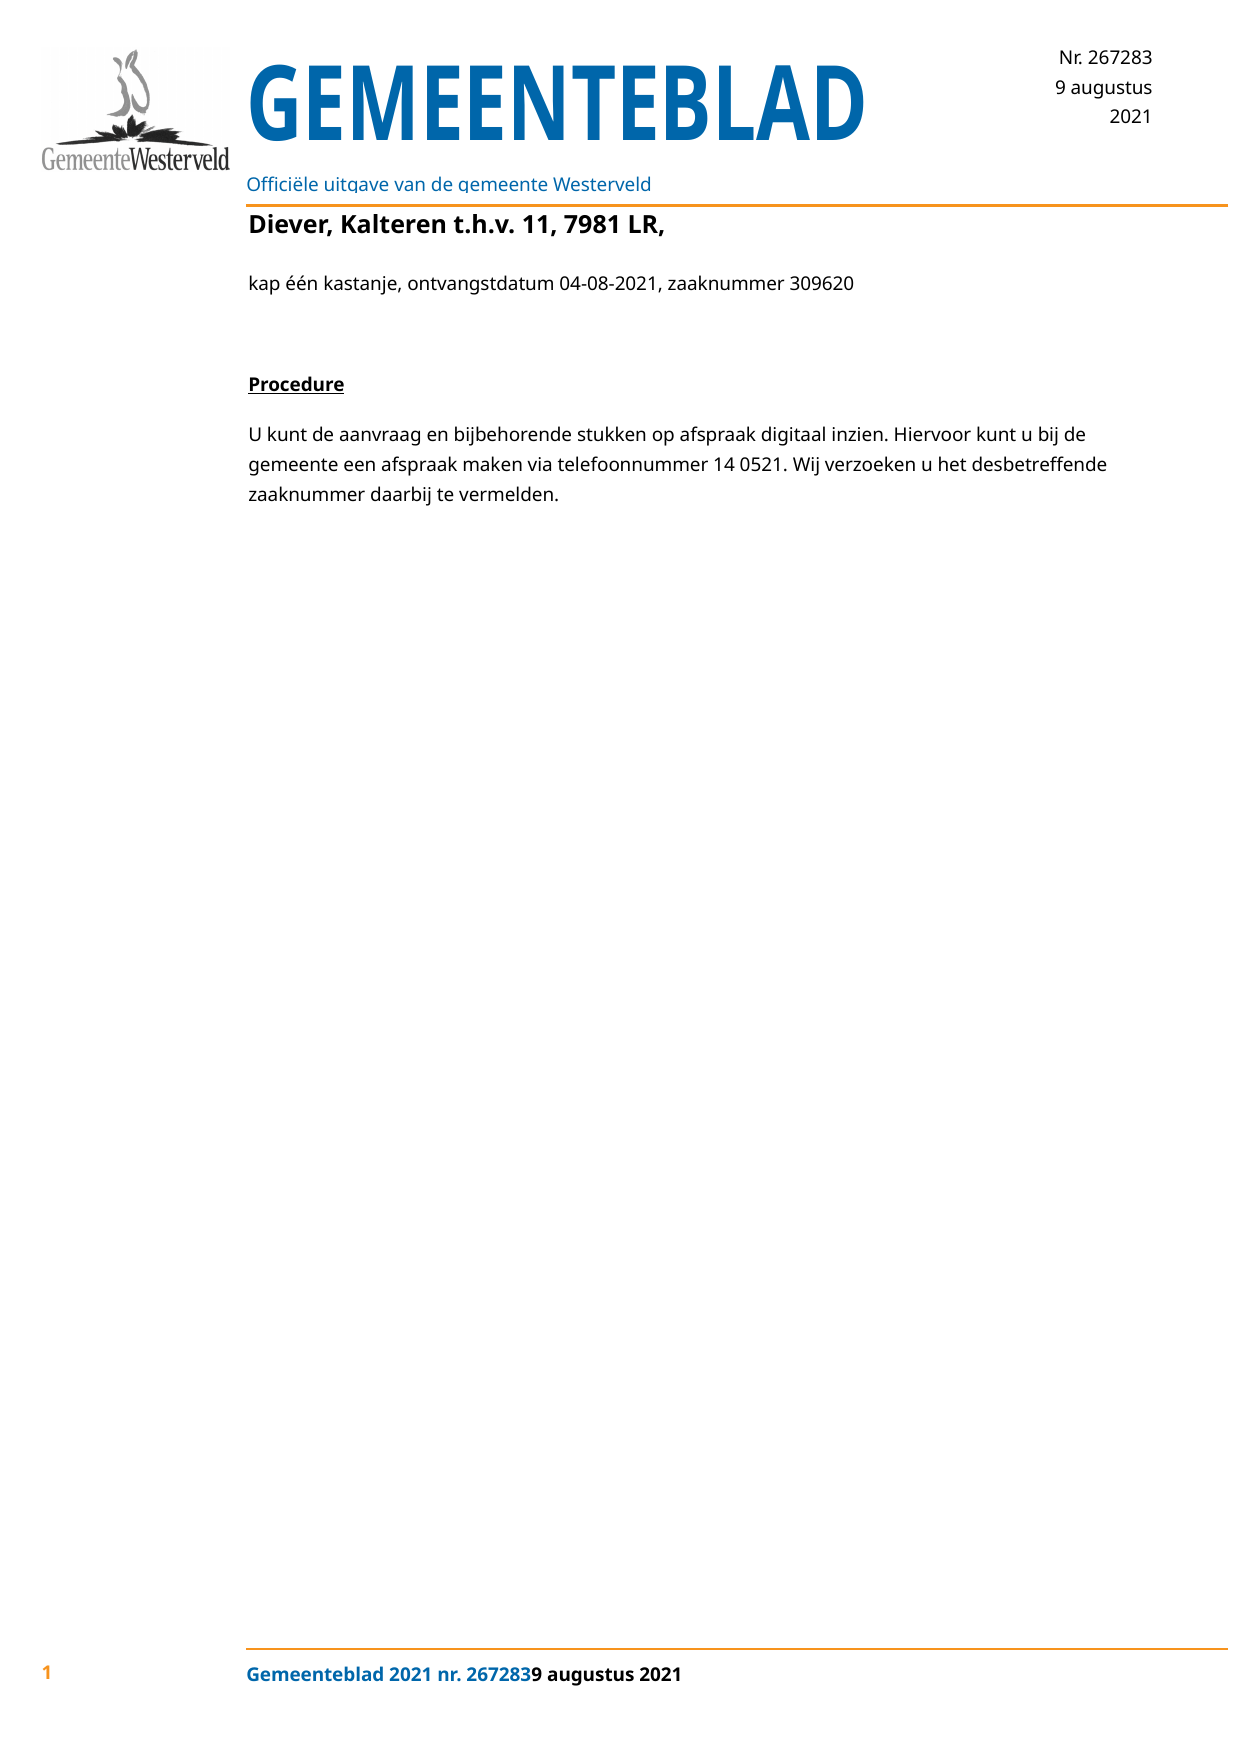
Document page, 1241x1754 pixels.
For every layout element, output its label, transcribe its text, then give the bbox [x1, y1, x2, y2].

text Procedure [248, 371, 1152, 397]
text U kunt de aanvraag en bijbehorende stukken op afspraak digitaal inzien. Hiervoor kunt u bij de gemeente een afspraak maken via telefoonnummer 14 0521. Wij verzoeken u het desbetreffende zaaknummer daarbij te vermelden. [248, 422, 1152, 506]
text kap één kastanje, ontvangstdatum 04-08-2021, zaaknummer 309620 [248, 270, 1152, 296]
picture [41, 47, 231, 172]
text Diever, Kalteren t.h.v. 11, 7981 LR, [248, 207, 1152, 241]
